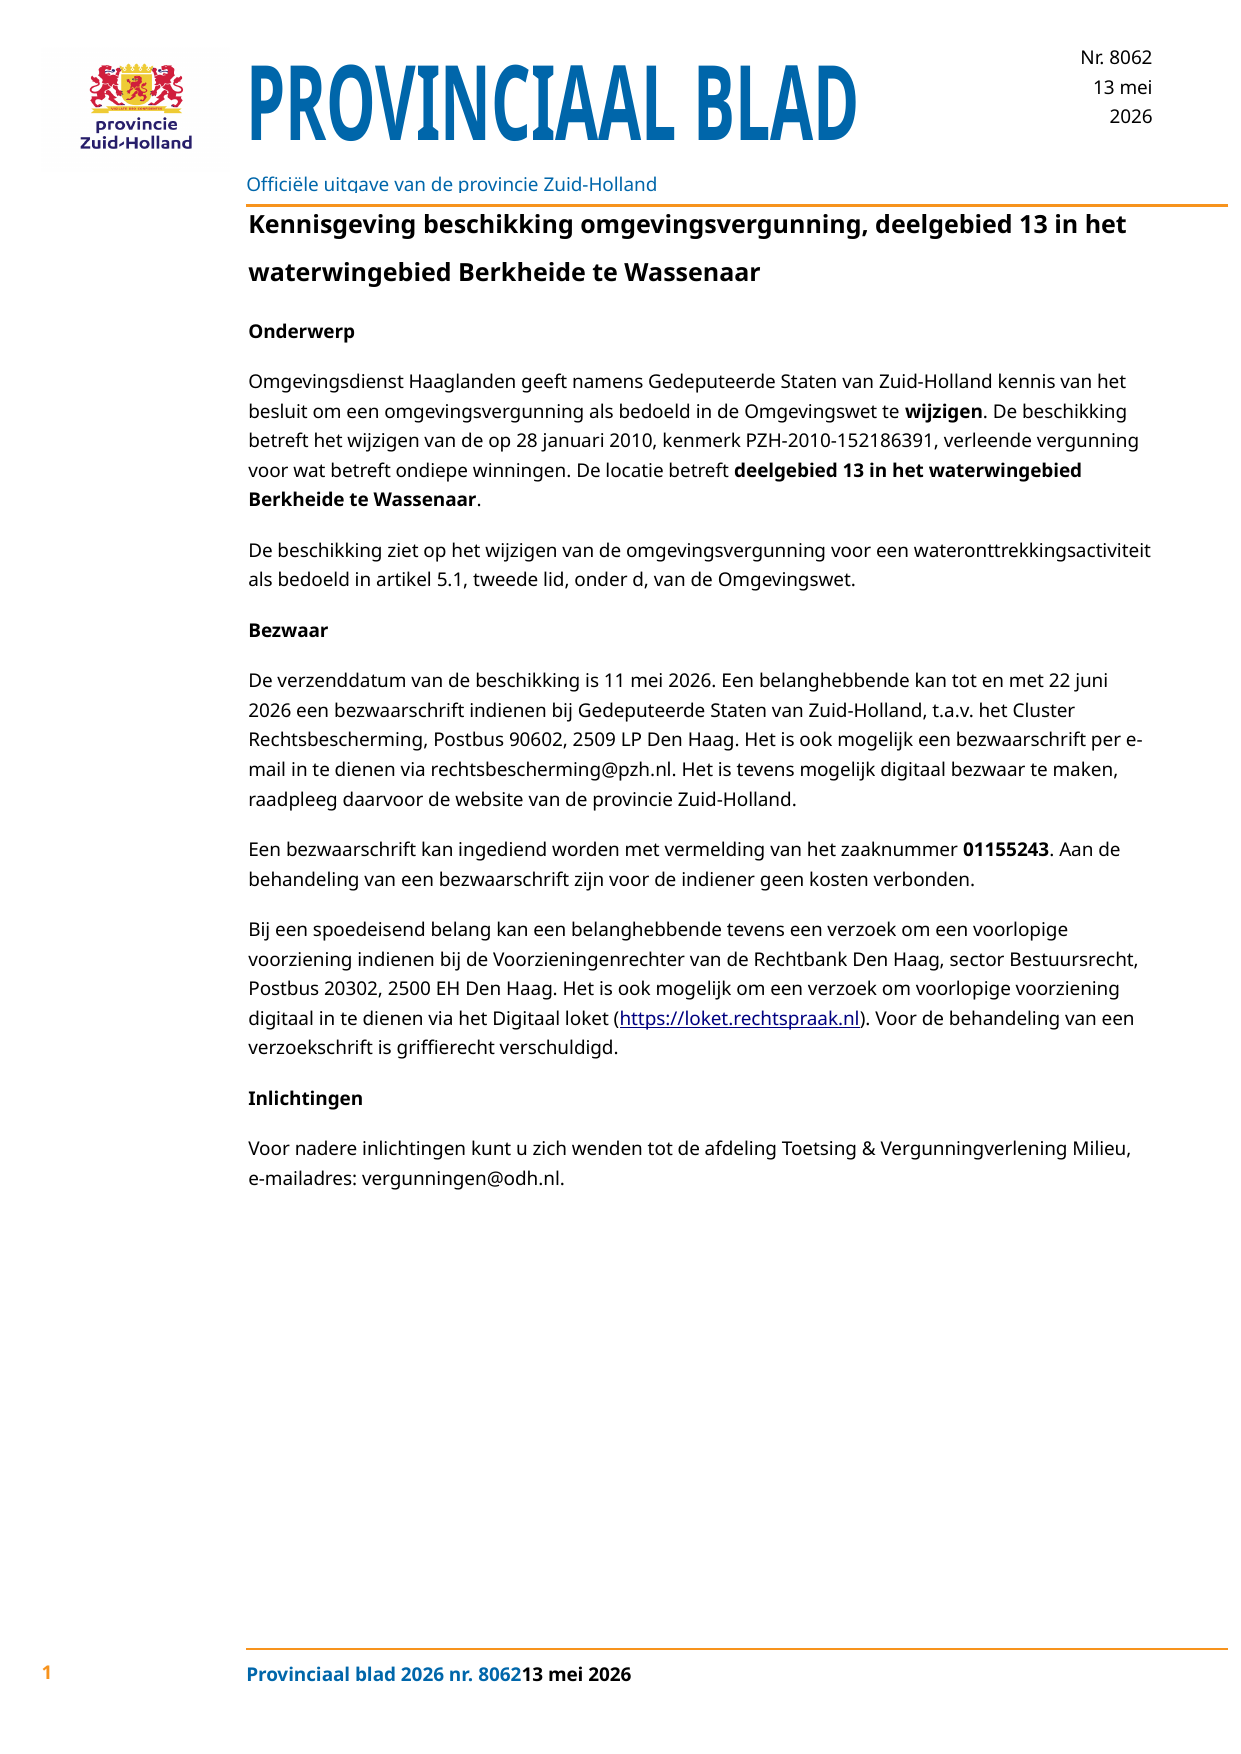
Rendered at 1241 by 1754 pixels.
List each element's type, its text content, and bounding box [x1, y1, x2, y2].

text De beschikking ziet op het wijzigen van de omgevingsvergunning voor een wateronttrekkingsactiviteit als bedoeld in artikel 5.1, tweede lid, onder d, van de Omgevingswet. [248, 537, 1152, 592]
text Voor nadere inlichtingen kunt u zich wenden tot de afdeling Toetsing & Vergunningverlening Milieu, e-mailadres: vergunningen@odh.nl. [248, 1135, 1152, 1191]
picture [41, 47, 231, 172]
text Bij een spoedeisend belang kan een belanghebbende tevens een verzoek om een voorlopige voorziening indienen bij de Voorzieningenrechter van de Rechtbank Den Haag, sector Bestuursrecht, Postbus 20302, 2500 EH Den Haag. Het is ook mogelijk om een verzoek om voorlopige voorziening digitaal in te dienen via het Digitaal loket (https://loket.rechtspraak.nl). Voor de behandeling van een verzoekschrift is griffierecht verschuldigd. [248, 916, 1152, 1060]
text Inlichtingen [248, 1085, 1152, 1111]
text Bezwaar [248, 617, 1152, 643]
text Onderwerp [248, 318, 1152, 344]
text De verzenddatum van de beschikking is 11 mei 2026. Een belanghebbende kan tot en met 22 juni 2026 een bezwaarschrift indienen bij Gedeputeerde Staten van Zuid-Holland, t.a.v. het Cluster Rechtsbescherming, Postbus 90602, 2509 LP Den Haag. Het is ook mogelijk een bezwaarschrift per e-mail in te dienen via rechtsbescherming@pzh.nl. Het is tevens mogelijk digitaal bezwaar te maken, raadpleeg daarvoor de website van de provincie Zuid-Holland. [248, 667, 1152, 812]
text Omgevingsdienst Haaglanden geeft namens Gedeputeerde Staten van Zuid-Holland kennis van het besluit om een omgevingsvergunning als bedoeld in de Omgevingswet te wijzigen. De beschikking betreft het wijzigen van de op 28 januari 2010, kenmerk PZH-2010-152186391, verleende vergunning voor wat betreft ondiepe winningen. De locatie betreft deelgebied 13 in het waterwingebied Berkheide te Wassenaar. [248, 368, 1152, 512]
text Kennisgeving beschikking omgevingsvergunning, deelgebied 13 in het waterwingebied Berkheide te Wassenaar [248, 207, 1152, 288]
text Een bezwaarschrift kan ingediend worden met vermelding van het zaaknummer 01155243. Aan de behandeling van een bezwaarschrift zijn voor de indiener geen kosten verbonden. [248, 836, 1152, 892]
